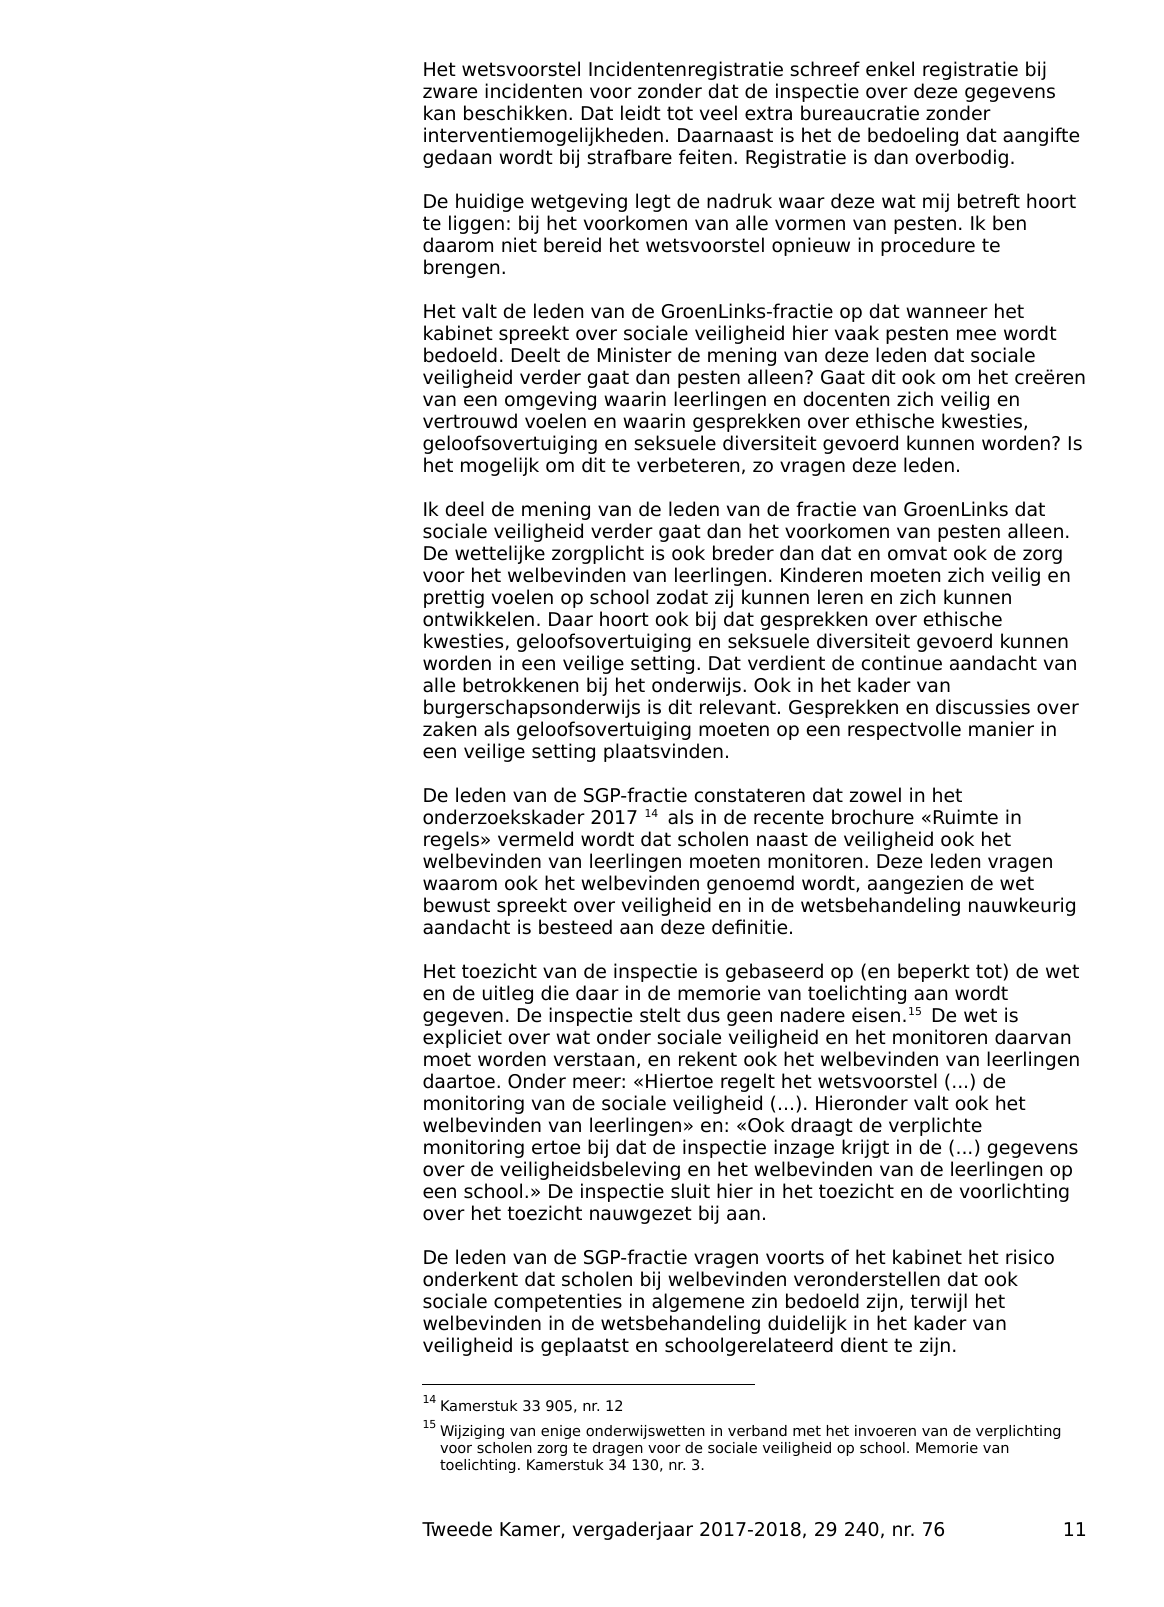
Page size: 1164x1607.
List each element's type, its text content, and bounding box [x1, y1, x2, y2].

text Het wetsvoorstel Incidentenregistratie schreef enkel registratie bij zware incidenten voor zonder dat de inspectie over deze gegevens kan beschikken. Dat leidt tot veel extra bureaucratie zonder interventiemogelijkheden. Daarnaast is het de bedoeling dat aangifte gedaan wordt bij strafbare feiten. Registratie is dan overbodig. [422, 59, 1087, 169]
text Wijziging van enige onderwijswetten in verband met het invoeren van de verplichting voor scholen zorg te dragen voor de sociale veiligheid op school. Memorie van toelichting. Kamerstuk 34 130, nr. 3. [422, 1418, 1087, 1474]
text De huidige wetgeving legt de nadruk waar deze wat mij betreft hoort te liggen: bij het voorkomen van alle vormen van pesten. Ik ben daarom niet bereid het wetsvoorstel opnieuw in procedure te brengen. [422, 191, 1087, 279]
text De leden van de SGP-fractie constateren dat zowel in het onderzoekskader 2017 als in de recente brochure «Ruimte in regels» vermeld wordt dat scholen naast de veiligheid ook het welbevinden van leerlingen moeten monitoren. Deze leden vragen waarom ook het welbevinden genoemd wordt, aangezien de wet bewust spreekt over veiligheid en in de wetsbehandeling nauwkeurig aandacht is besteed aan deze definitie. [422, 785, 1087, 939]
text Ik deel de mening van de leden van de fractie van GroenLinks dat sociale veiligheid verder gaat dan het voorkomen van pesten alleen. De wettelijke zorgplicht is ook breder dan dat en omvat ook de zorg voor het welbevinden van leerlingen. Kinderen moeten zich veilig en prettig voelen op school zodat zij kunnen leren en zich kunnen ontwikkelen. Daar hoort ook bij dat gesprekken over ethische kwesties, geloofsovertuiging en seksuele diversiteit gevoerd kunnen worden in een veilige setting. Dat verdient de continue aandacht van alle betrokkenen bij het onderwijs. Ook in het kader van burgerschapsonderwijs is dit relevant. Gesprekken en discussies over zaken als geloofsovertuiging moeten op een respectvolle manier in een veilige setting plaatsvinden. [422, 499, 1087, 763]
text Kamerstuk 33 905, nr. 12 [422, 1393, 1087, 1416]
text Het valt de leden van de GroenLinks-fractie op dat wanneer het kabinet spreekt over sociale veiligheid hier vaak pesten mee wordt bedoeld. Deelt de Minister de mening van deze leden dat sociale veiligheid verder gaat dan pesten alleen? Gaat dit ook om het creëren van een omgeving waarin leerlingen en docenten zich veilig en vertrouwd voelen en waarin gesprekken over ethische kwesties, geloofsovertuiging en seksuele diversiteit gevoerd kunnen worden? Is het mogelijk om dit te verbeteren, zo vragen deze leden. [422, 301, 1087, 477]
text De leden van de SGP-fractie vragen voorts of het kabinet het risico onderkent dat scholen bij welbevinden veronderstellen dat ook sociale competenties in algemene zin bedoeld zijn, terwijl het welbevinden in de wetsbehandeling duidelijk in het kader van veiligheid is geplaatst en schoolgerelateerd dient te zijn. [422, 1247, 1087, 1357]
text Het toezicht van de inspectie is gebaseerd op (en beperkt tot) de wet en de uitleg die daar in de memorie van toelichting aan wordt gegeven. De inspectie stelt dus geen nadere eisen. De wet is expliciet over wat onder sociale veiligheid en het monitoren daarvan moet worden verstaan, en rekent ook het welbevinden van leerlingen daartoe. Onder meer: «Hiertoe regelt het wetsvoorstel (...) de monitoring van de sociale veiligheid (...). Hieronder valt ook het welbevinden van leerlingen» en: «Ook draagt de verplichte monitoring ertoe bij dat de inspectie inzage krijgt in de (...) gegevens over de veiligheidsbeleving en het welbevinden van de leerlingen op een school.» De inspectie sluit hier in het toezicht en de voorlichting over het toezicht nauwgezet bij aan. [422, 961, 1087, 1225]
